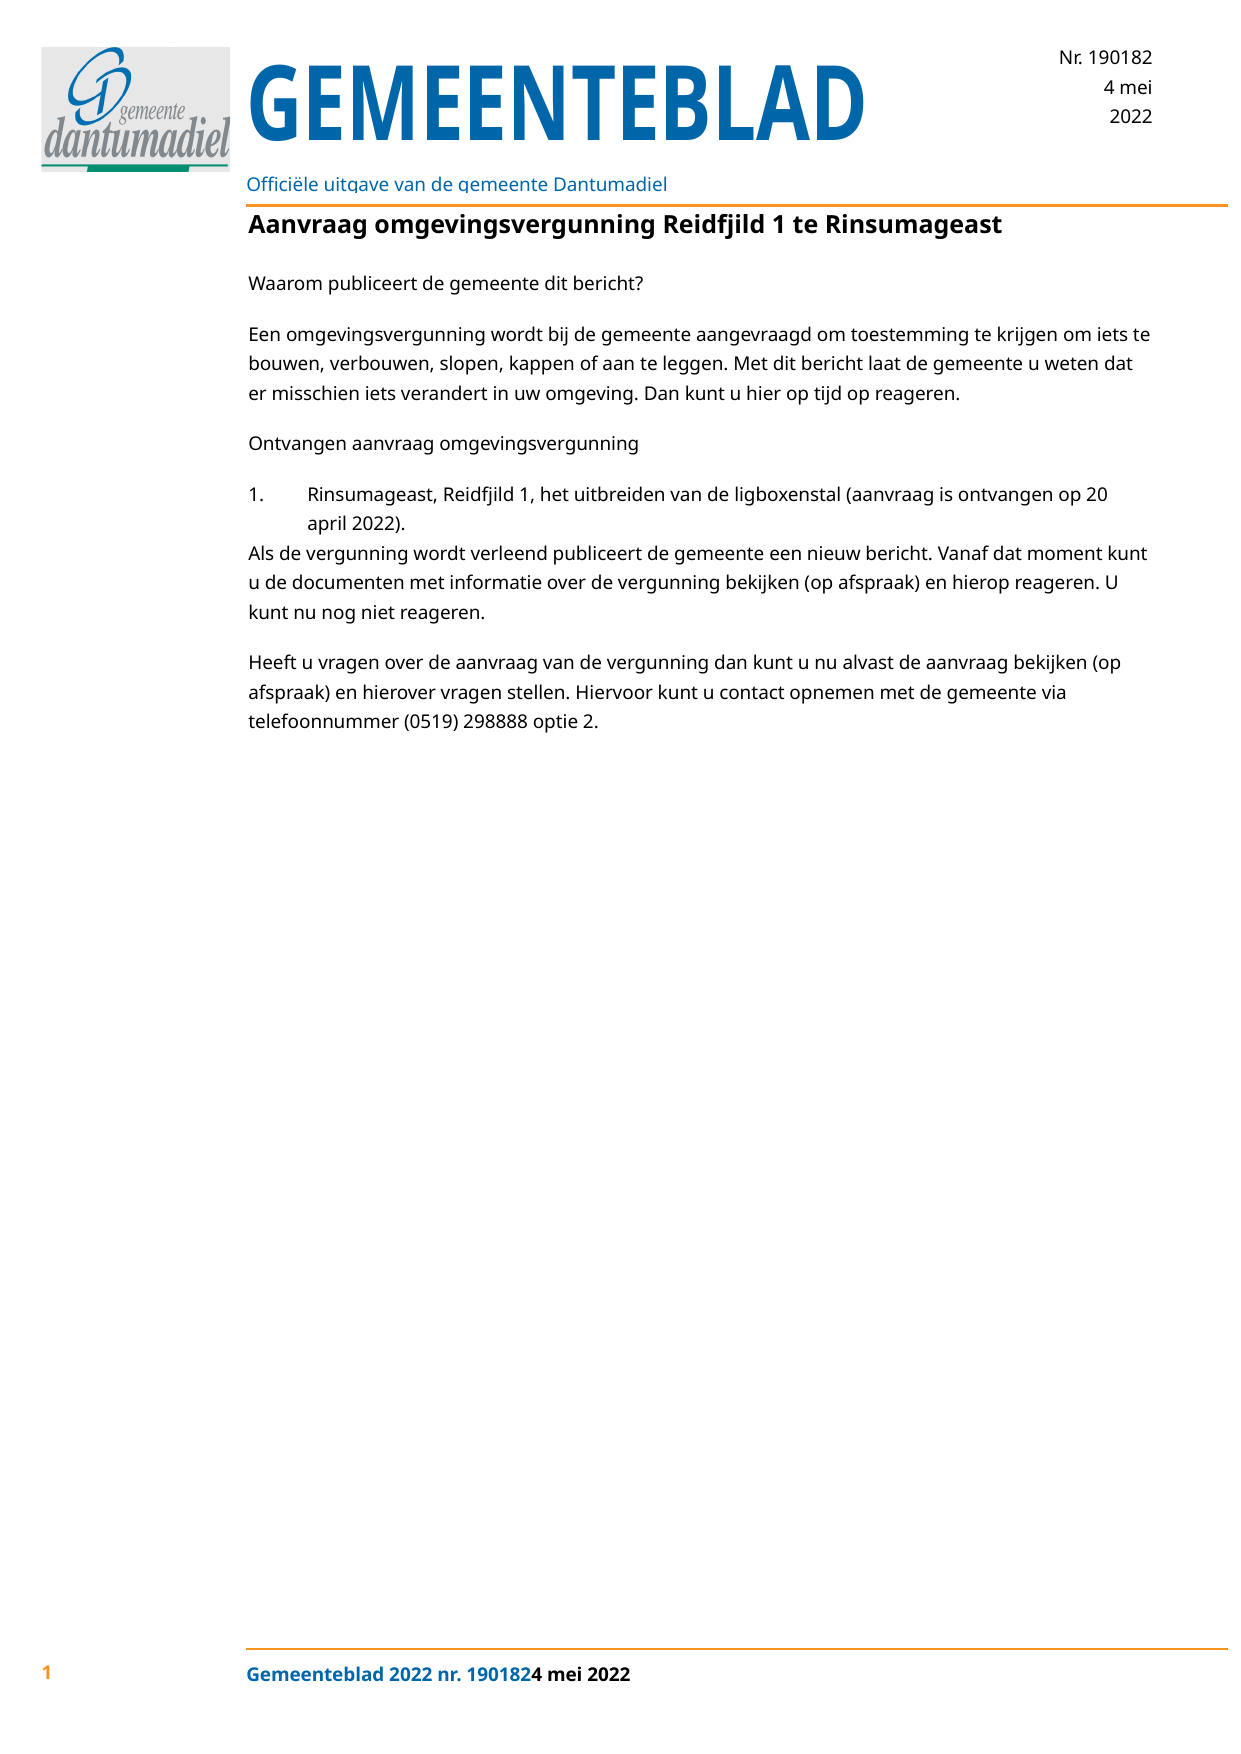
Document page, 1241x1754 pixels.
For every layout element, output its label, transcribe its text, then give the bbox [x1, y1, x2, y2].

text Als de vergunning wordt verleend publiceert de gemeente een nieuw bericht. Vanaf dat moment kunt u de documenten met informatie over de vergunning bekijken (op afspraak) en hierop reageren. U kunt nu nog niet reageren. [248, 540, 1152, 625]
text Heeft u vragen over de aanvraag van de vergunning dan kunt u nu alvast de aanvraag bekijken (op afspraak) en hierover vragen stellen. Hiervoor kunt u contact opnemen met de gemeente via telefoonnummer (0519) 298888 optie 2. [248, 649, 1152, 734]
text Aanvraag omgevingsvergunning Reidfjild 1 te Rinsumageast [248, 207, 1152, 241]
text Een omgevingsvergunning wordt bij de gemeente aangevraagd om toestemming te krijgen om iets te bouwen, verbouwen, slopen, kappen of aan te leggen. Met dit bericht laat de gemeente u weten dat er misschien iets verandert in uw omgeving. Dan kunt u hier op tijd op reageren. [248, 321, 1152, 406]
picture [41, 47, 231, 172]
list Rinsumageast, Reidfjild 1, het uitbreiden van de ligboxenstal (aanvraag is ontvangen op 20 april 2022). [248, 481, 1152, 536]
text Waarom publiceert de gemeente dit bericht? [248, 270, 1152, 296]
text Ontvangen aanvraag omgevingsvergunning [248, 430, 1152, 456]
